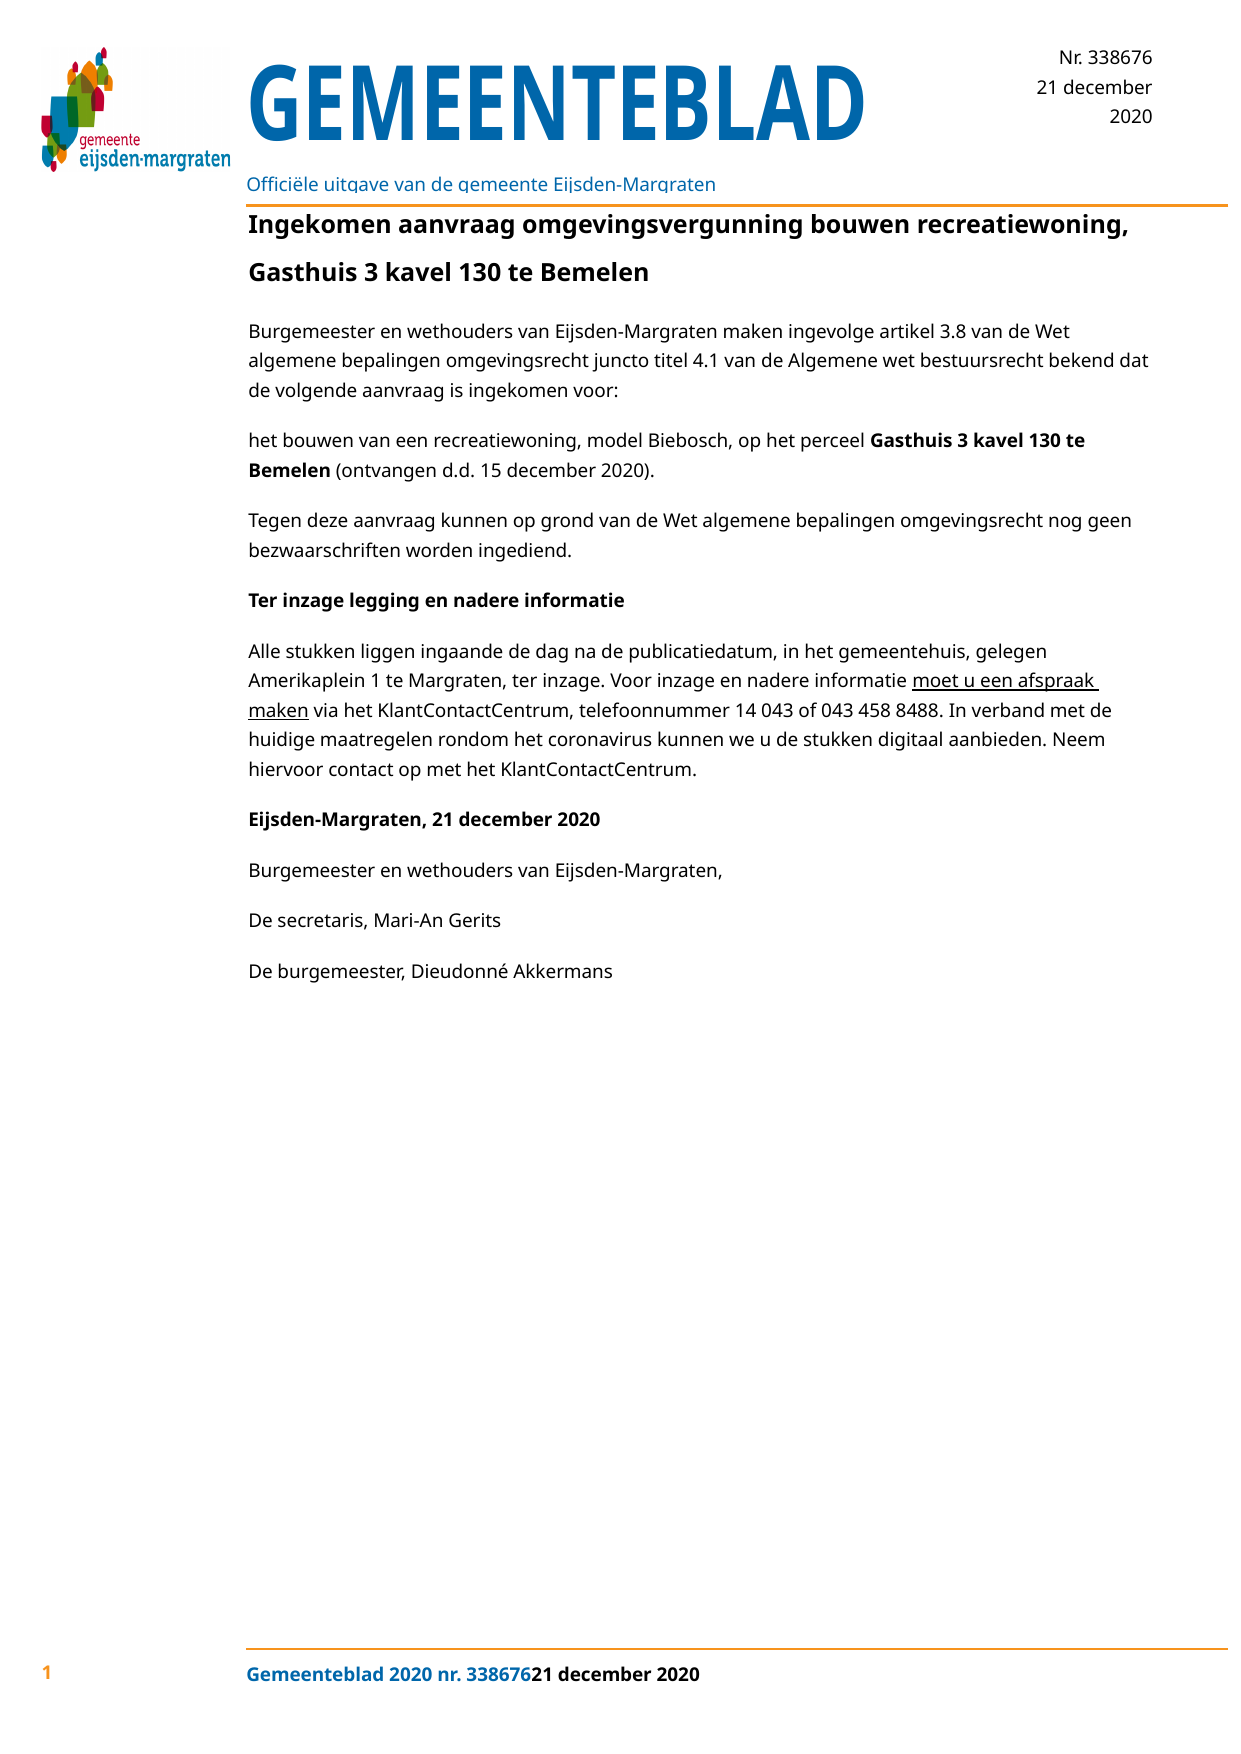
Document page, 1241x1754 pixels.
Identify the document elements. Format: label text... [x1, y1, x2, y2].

text Burgemeester en wethouders van Eijsden-Margraten, [248, 857, 1152, 883]
text het bouwen van een recreatiewoning, model Biebosch, op het perceel Gasthuis 3 kavel 130 te Bemelen (ontvangen d.d. 15 december 2020). [248, 427, 1152, 483]
picture [41, 47, 231, 172]
text Alle stukken liggen ingaande de dag na de publicatiedatum, in het gemeentehuis, gelegen Amerikaplein 1 te Margraten, ter inzage. Voor inzage en nadere informatie moet u een afspraak maken via het KlantContactCentrum, telefoonnummer 14 043 of 043 458 8488. In verband met de huidige maatregelen rondom het coronavirus kunnen we u de stukken digitaal aanbieden. Neem hiervoor contact op met het KlantContactCentrum. [248, 638, 1152, 782]
text Ter inzage legging en nadere informatie [248, 587, 1152, 613]
text Eijsden-Margraten, 21 december 2020 [248, 807, 1152, 832]
text De secretaris, Mari-An Gerits [248, 907, 1152, 933]
text Ingekomen aanvraag omgevingsvergunning bouwen recreatiewoning, Gasthuis 3 kavel 130 te Bemelen [248, 207, 1152, 288]
text De burgemeester, Dieudonné Akkermans [248, 958, 1152, 984]
text Burgemeester en wethouders van Eijsden-Margraten maken ingevolge artikel 3.8 van de Wet algemene bepalingen omgevingsrecht juncto titel 4.1 van de Algemene wet bestuursrecht bekend dat de volgende aanvraag is ingekomen voor: [248, 318, 1152, 403]
text Tegen deze aanvraag kunnen op grond van de Wet algemene bepalingen omgevingsrecht nog geen bezwaarschriften worden ingediend. [248, 507, 1152, 563]
